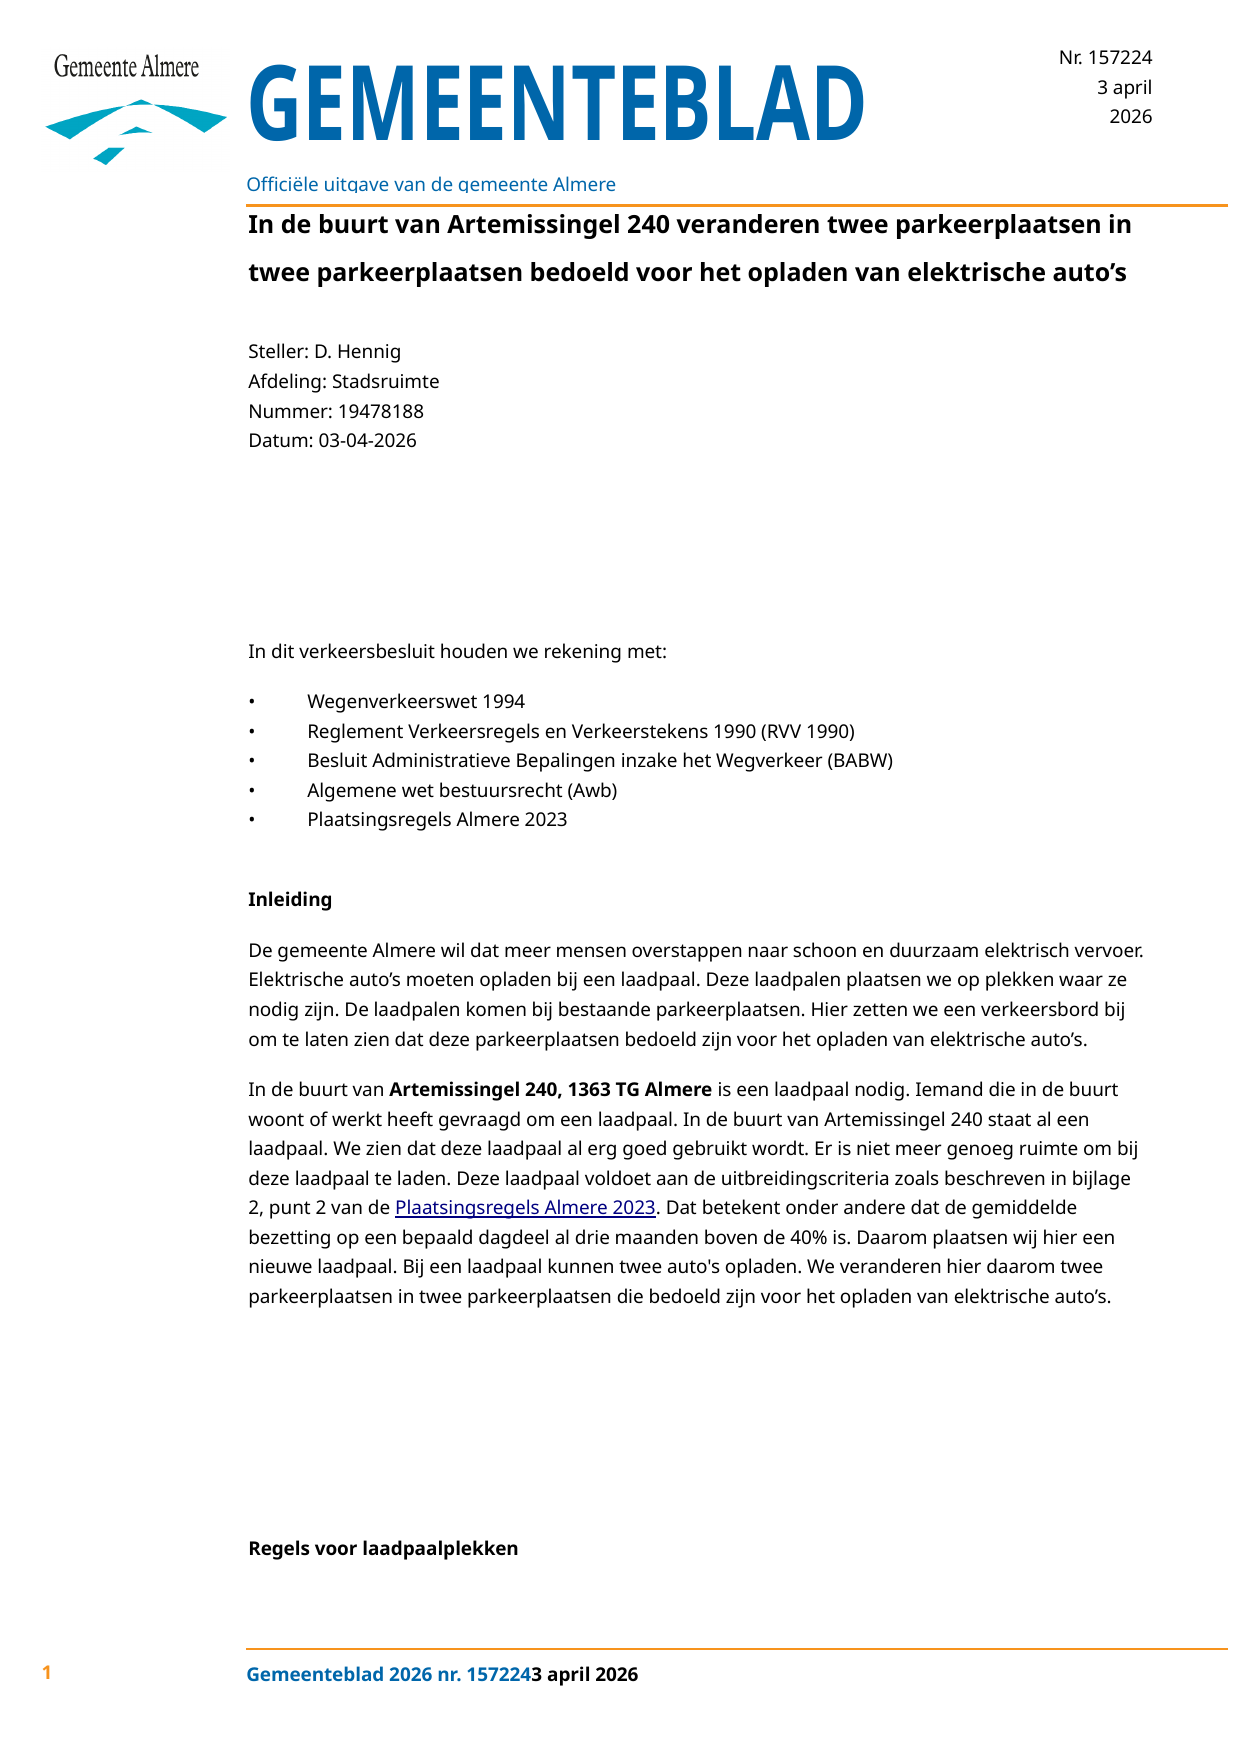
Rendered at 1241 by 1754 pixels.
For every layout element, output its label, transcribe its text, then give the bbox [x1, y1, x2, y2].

text Steller: D. Hennig [248, 339, 1152, 364]
text In de buurt van Artemissingel 240 veranderen twee parkeerplaatsen in twee parkeerplaatsen bedoeld voor het opladen van elektrische auto’s [248, 207, 1152, 288]
list Besluit Administratieve Bepalingen inzake het Wegverkeer (BABW) [248, 747, 1152, 773]
list Plaatsingsregels Almere 2023 [248, 807, 1152, 832]
list Algemene wet bestuursrecht (Awb) [248, 777, 1152, 803]
text De gemeente Almere wil dat meer mensen overstappen naar schoon en duurzaam elektrisch vervoer. Elektrische auto’s moeten opladen bij een laadpaal. Deze laadpalen plaatsen we op plekken waar ze nodig zijn. De laadpalen komen bij bestaande parkeerplaatsen. Hier zetten we een verkeersbord bij om te laten zien dat deze parkeerplaatsen bedoeld zijn voor het opladen van elektrische auto’s. [248, 937, 1152, 1051]
text Inleiding [248, 887, 1152, 912]
text In de buurt van Artemissingel 240, 1363 TG Almere is een laadpaal nodig. Iemand die in de buurt woont of werkt heeft gevraagd om een laadpaal. In de buurt van Artemissingel 240 staat al een laadpaal. We zien dat deze laadpaal al erg goed gebruikt wordt. Er is niet meer genoeg ruimte om bij deze laadpaal te laden. Deze laadpaal voldoet aan de uitbreidingscriteria zoals beschreven in bijlage 2, punt 2 van de Plaatsingsregels Almere 2023. Dat betekent onder andere dat de gemiddelde bezetting op een bepaald dagdeel al drie maanden boven de 40% is. Daarom plaatsen wij hier een nieuwe laadpaal. Bij een laadpaal kunnen twee auto's opladen. We veranderen hier daarom twee parkeerplaatsen in twee parkeerplaatsen die bedoeld zijn voor het opladen van elektrische auto’s. [248, 1076, 1152, 1309]
text Nummer: 19478188 [248, 398, 1152, 423]
text In dit verkeersbesluit houden we rekening met: [248, 638, 1152, 663]
text Afdeling: Stadsruimte [248, 368, 1152, 394]
list Wegenverkeerswet 1994 [248, 688, 1152, 714]
picture [41, 47, 231, 172]
list Reglement Verkeersregels en Verkeerstekens 1990 (RVV 1990) [248, 718, 1152, 743]
text Datum: 03-04-2026 [248, 427, 1152, 453]
text Regels voor laadpaalplekken [248, 1535, 1152, 1561]
